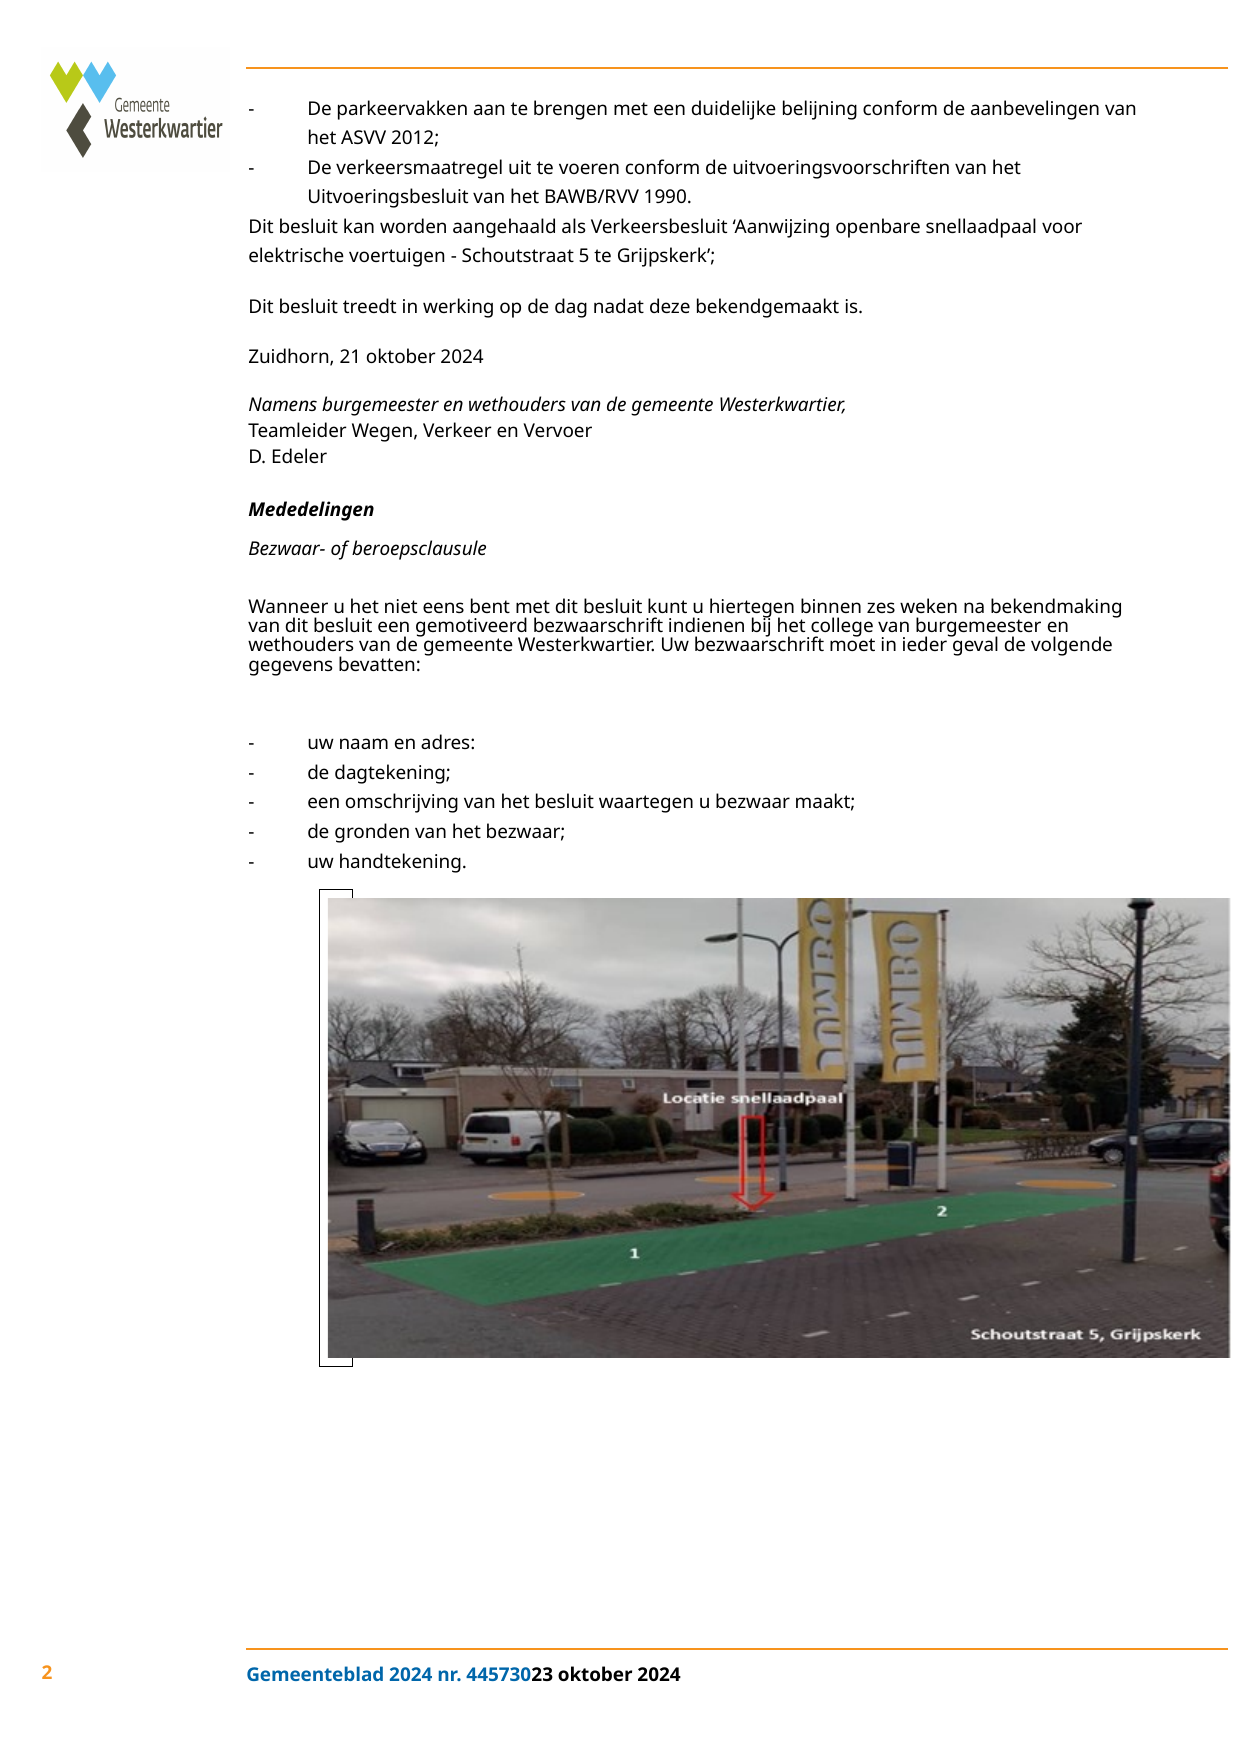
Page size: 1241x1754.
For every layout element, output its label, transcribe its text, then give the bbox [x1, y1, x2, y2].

list uw naam en adres: [248, 729, 1152, 755]
picture [41, 47, 231, 172]
list De verkeersmaatregel uit te voeren conform de uitvoeringsvoorschriften van het Uitvoeringsbesluit van het BAWB/RVV 1990. [248, 154, 1152, 209]
text Namens burgemeester en wethouders van de gemeente Westerkwartier, [248, 391, 1152, 417]
text Mededelingen [248, 496, 1152, 521]
list de gronden van het bezwaar; [248, 818, 1152, 844]
list een omschrijving van het besluit waartegen u bezwaar maakt; [248, 789, 1152, 814]
list uw handtekening. [248, 848, 1152, 873]
text Zuidhorn, 21 oktober 2024 [248, 343, 1152, 369]
text Teamleider Wegen, Verkeer en Vervoer [248, 417, 1152, 443]
picture [327, 898, 1232, 1358]
list de dagtekening; [248, 759, 1152, 785]
text D. Edeler [248, 443, 1152, 468]
text Dit besluit treedt in werking op de dag nadat deze bekendgemaakt is. [248, 293, 1152, 319]
text Dit besluit kan worden aangehaald als Verkeersbesluit ‘Aanwijzing openbare snellaadpaal voor elektrische voertuigen - Schoutstraat 5 te Grijpskerk’; [248, 213, 1152, 268]
text Bezwaar- of beroepsclausule [248, 535, 1152, 561]
text Wanneer u het niet eens bent met dit besluit kunt u hiertegen binnen zes weken na bekendmaking van dit besluit een gemotiveerd bezwaarschrift indienen bij het college van burgemeester en wethouders van de gemeente Westerkwartier. Uw bezwaarschrift moet in ieder geval de volgende gegevens bevatten: [248, 598, 1152, 675]
list De parkeervakken aan te brengen met een duidelijke belijning conform de aanbevelingen van het ASVV 2012; [248, 95, 1152, 150]
